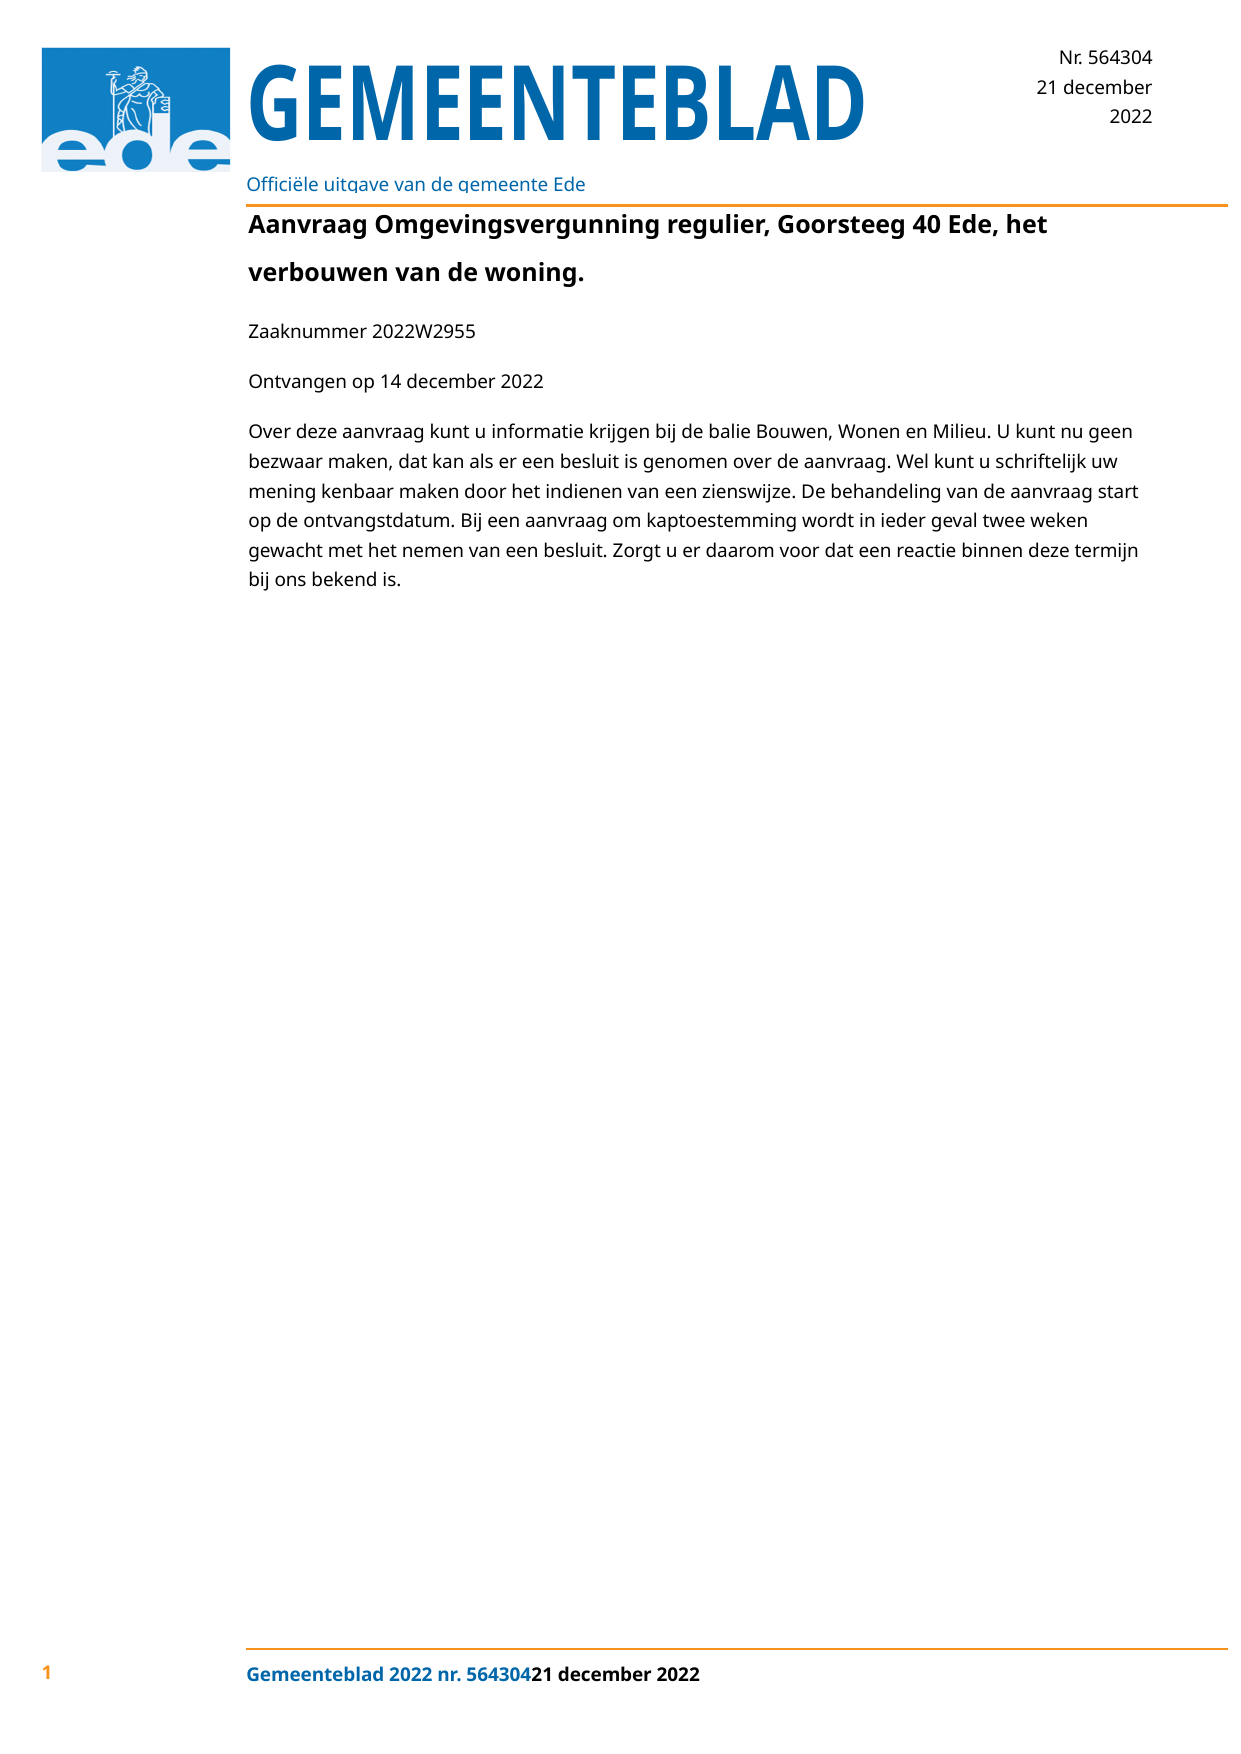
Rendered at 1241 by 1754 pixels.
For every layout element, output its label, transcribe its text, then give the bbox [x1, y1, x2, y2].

text Ontvangen op 14 december 2022 [248, 368, 1152, 394]
picture [41, 47, 231, 172]
text Aanvraag Omgevingsvergunning regulier, Goorsteeg 40 Ede, het verbouwen van de woning. [248, 207, 1152, 288]
text Zaaknummer 2022W2955 [248, 318, 1152, 344]
text Over deze aanvraag kunt u informatie krijgen bij de balie Bouwen, Wonen en Milieu. U kunt nu geen bezwaar maken, dat kan als er een besluit is genomen over de aanvraag. Wel kunt u schriftelijk uw mening kenbaar maken door het indienen van een zienswijze. De behandeling van de aanvraag start op de ontvangstdatum. Bij een aanvraag om kaptoestemming wordt in ieder geval twee weken gewacht met het nemen van een besluit. Zorgt u er daarom voor dat een reactie binnen deze termijn bij ons bekend is. [248, 419, 1152, 592]
